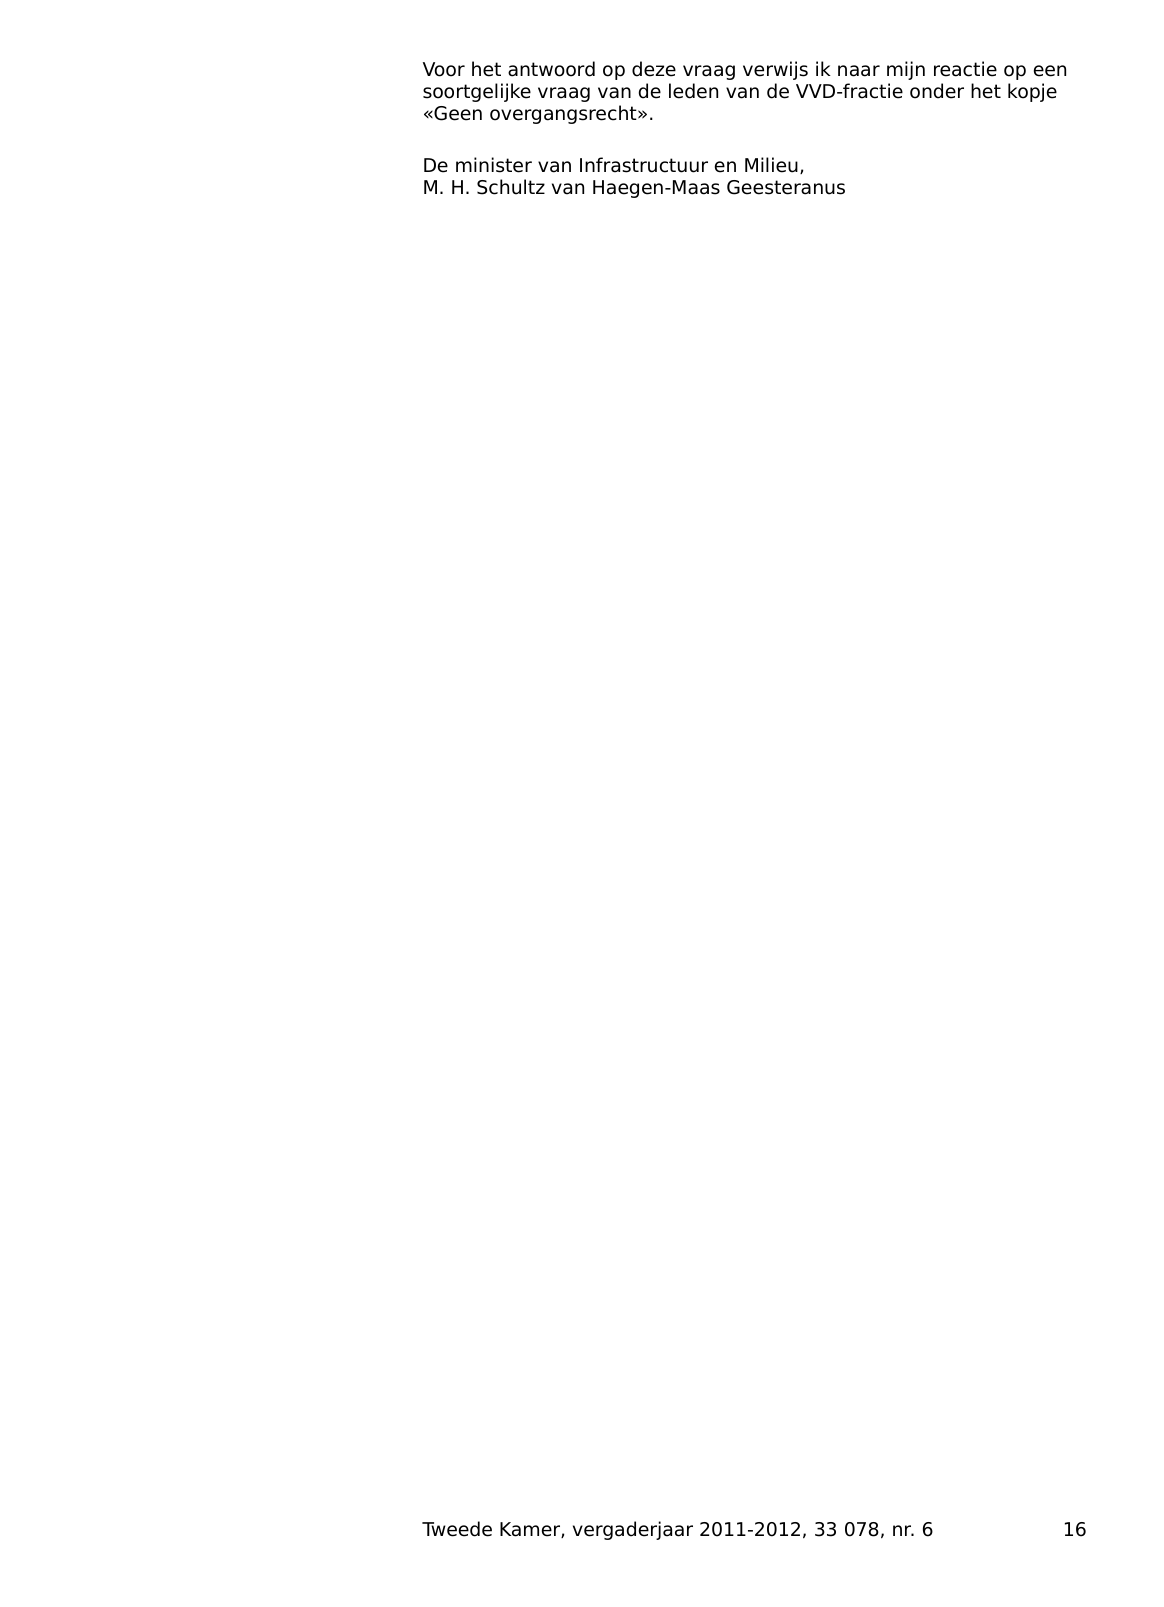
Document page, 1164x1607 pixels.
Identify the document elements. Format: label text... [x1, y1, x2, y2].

text Voor het antwoord op deze vraag verwijs ik naar mijn reactie op een soortgelijke vraag van de leden van de VVD-fractie onder het kopje «Geen overgangsrecht». [422, 59, 1087, 125]
text De minister van Infrastructuur en Milieu, M. H. Schultz van Haegen-Maas Geesteranus [422, 155, 1087, 199]
